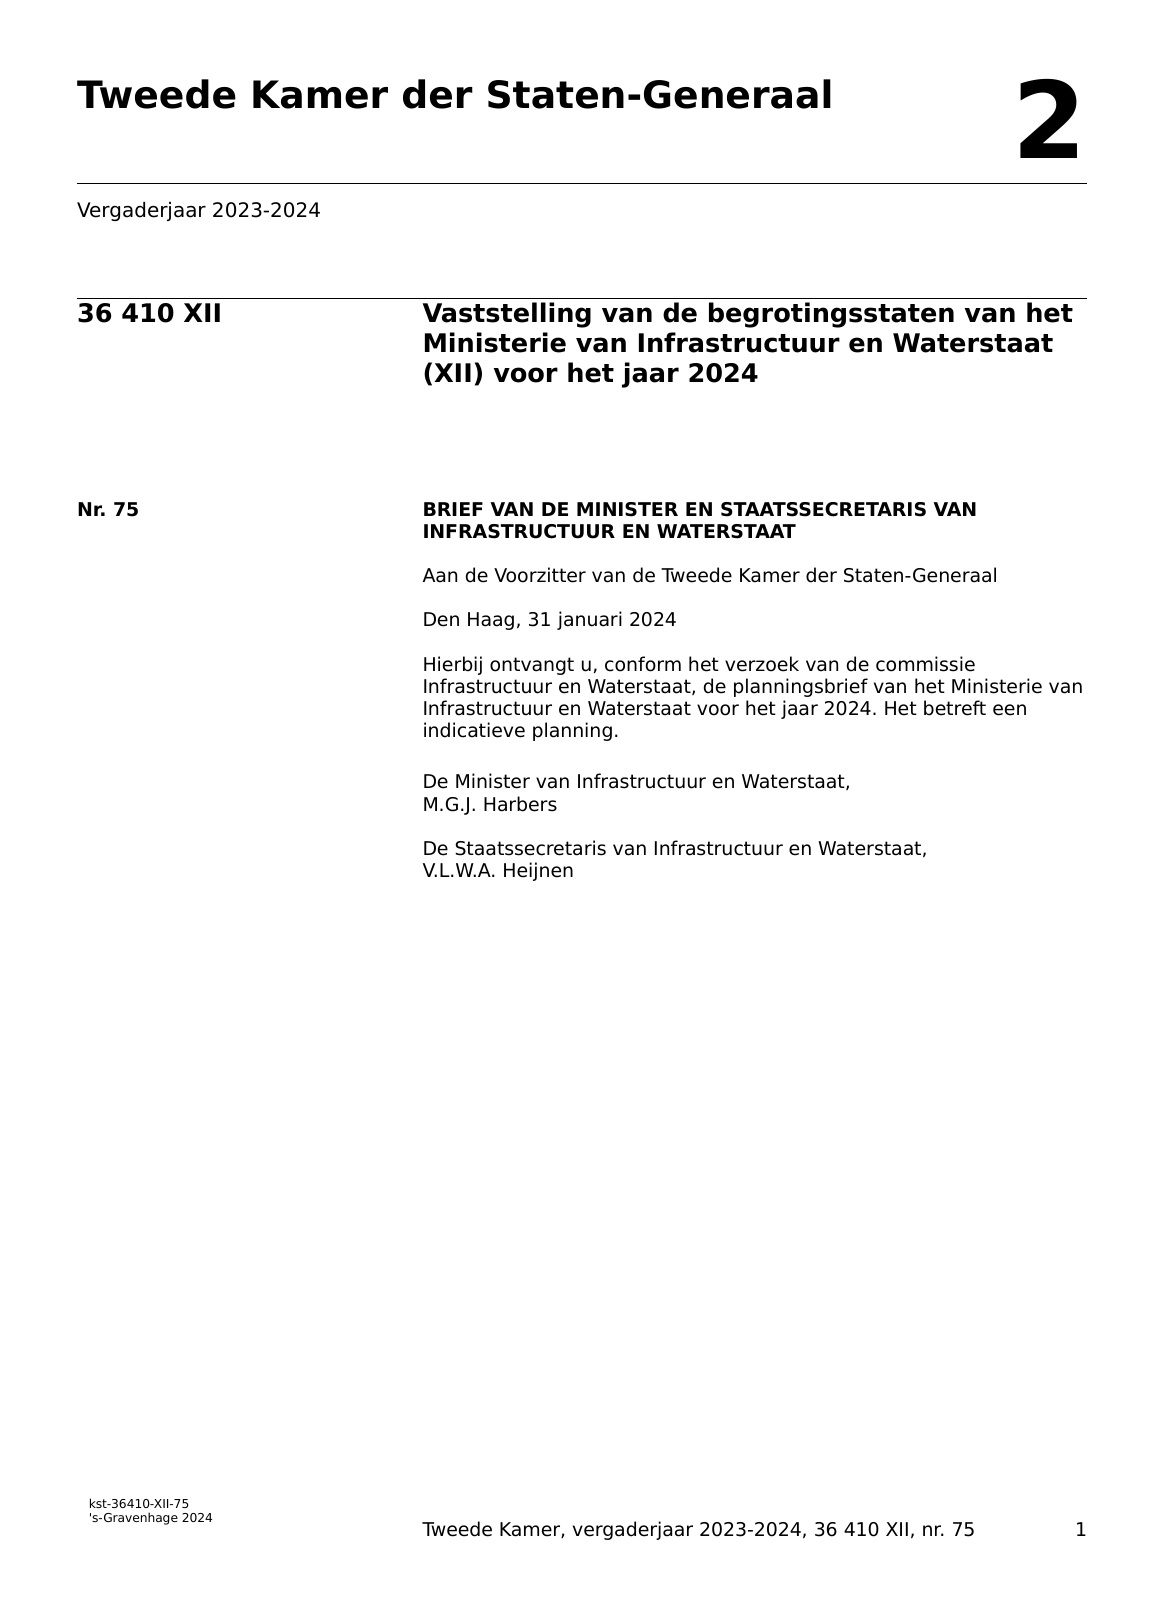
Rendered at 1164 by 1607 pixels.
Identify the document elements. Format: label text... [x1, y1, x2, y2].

text kst-36410-XII-75 [88, 1497, 323, 1511]
table_cell Vergaderjaar 2023-2024 [77, 184, 1087, 298]
text De Minister van Infrastructuur en Waterstaat, M.G.J. Harbers [422, 771, 1087, 815]
text Hierbij ontvangt u, conform het verzoek van de commissie Infrastructuur en Waterstaat, de planningsbrief van het Ministerie van Infrastructuur en Waterstaat voor het jaar 2024. Het betreft een indicatieve planning. [422, 653, 1087, 741]
subtitle Nr. 75 BRIEF VAN DE MINISTER EN STAATSSECRETARIS VAN INFRASTRUCTUUR EN WATERSTAAT [77, 499, 1087, 543]
table_header Tweede Kamer der Staten-Generaal [77, 59, 886, 183]
table_header 2 [886, 59, 1087, 183]
subtitle 36 410 XII Vaststelling van de begrotingsstaten van het Ministerie van Infrastructuur en Waterstaat (XII) voor het jaar 2024 [77, 299, 1087, 388]
text Aan de Voorzitter van de Tweede Kamer der Staten-Generaal [422, 565, 1087, 587]
text De Staatssecretaris van Infrastructuur en Waterstaat, V.L.W.A. Heijnen [422, 838, 1087, 882]
text 's-Gravenhage 2024 [88, 1511, 323, 1525]
text Den Haag, 31 januari 2024 [422, 609, 1087, 631]
